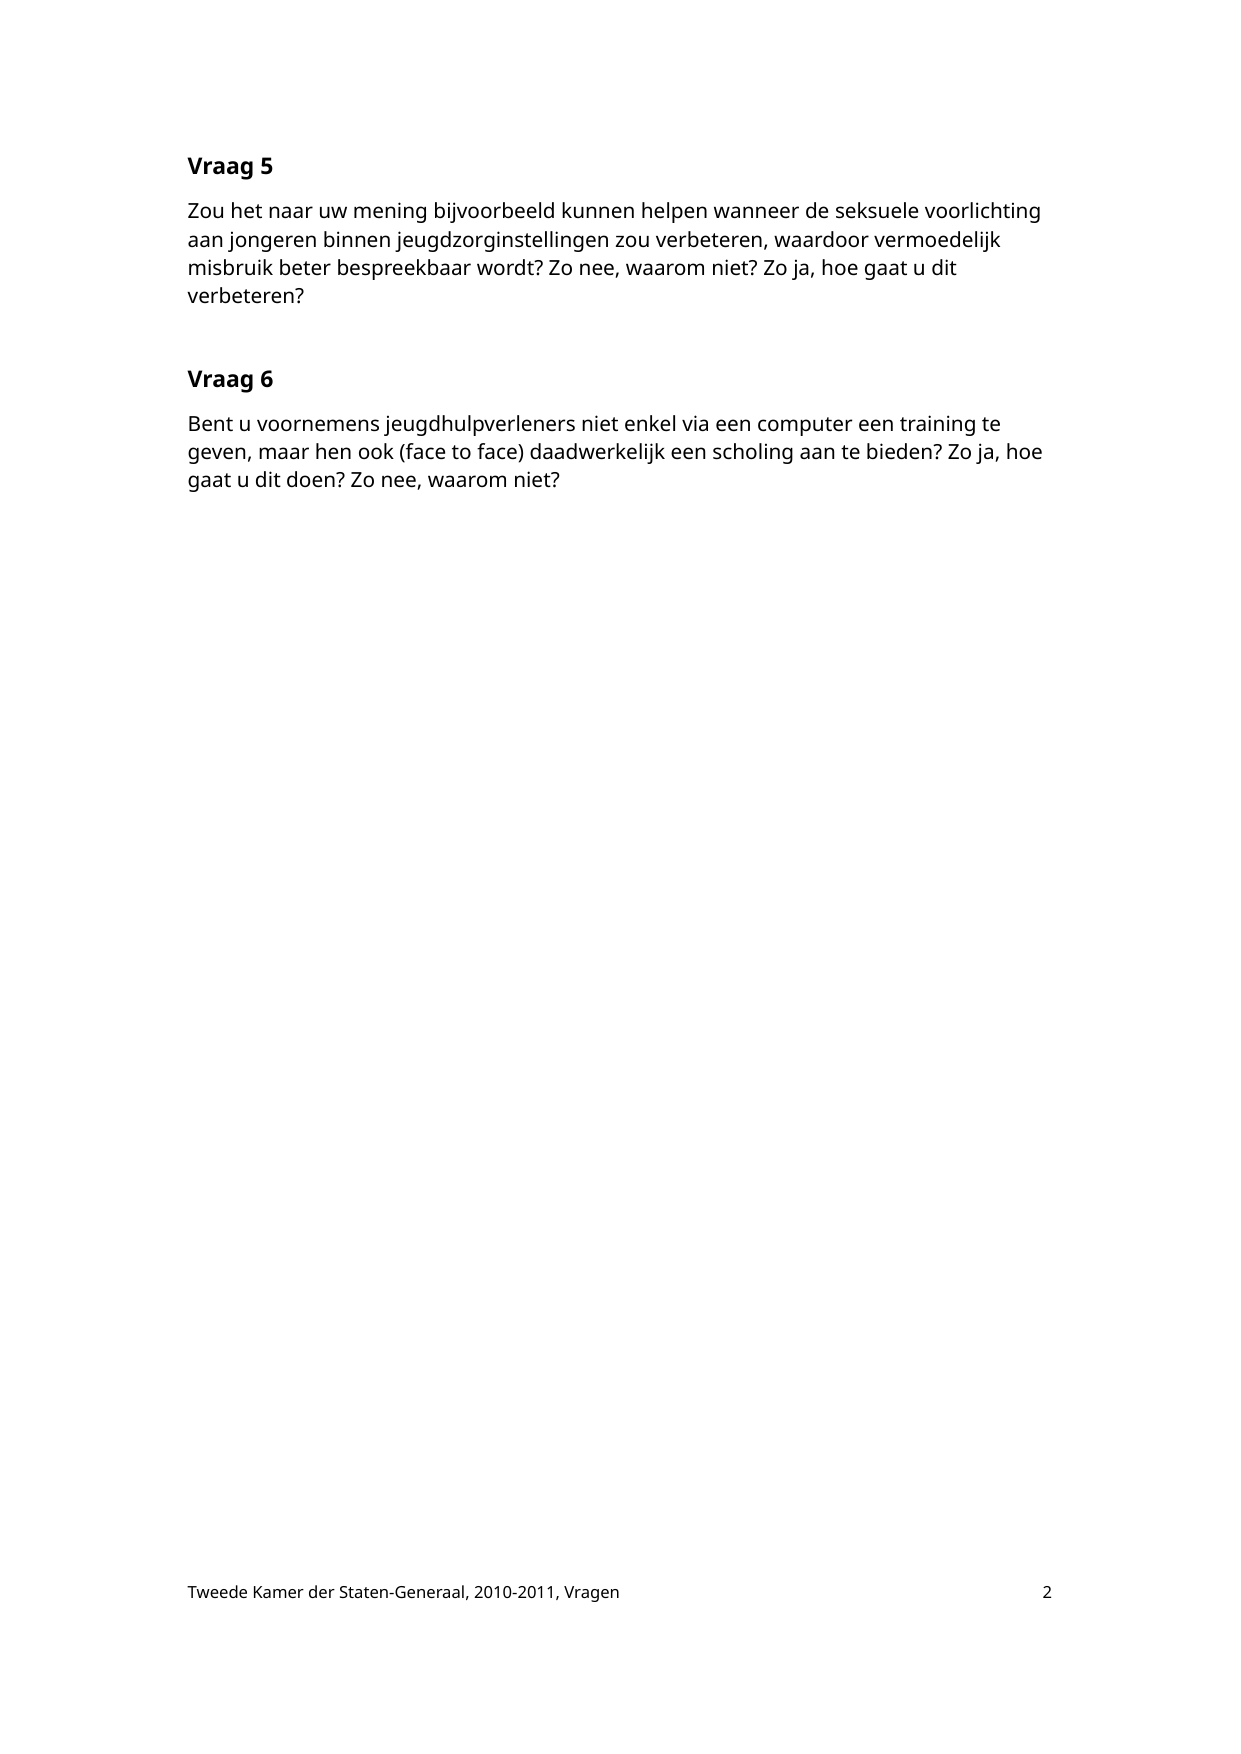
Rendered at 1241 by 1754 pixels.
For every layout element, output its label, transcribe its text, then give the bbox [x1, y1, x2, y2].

subtitle Vraag 6 [187, 362, 1053, 394]
text Zou het naar uw mening bijvoorbeeld kunnen helpen wanneer de seksuele voorlichting aan jongeren binnen jeugdzorginstellingen zou verbeteren, waardoor vermoedelijk misbruik beter bespreekbaar wordt? Zo nee, waarom niet? Zo ja, hoe gaat u dit verbeteren? [187, 196, 1053, 310]
text Bent u voornemens jeugdhulpverleners niet enkel via een computer een training te geven, maar hen ook (face to face) daadwerkelijk een scholing aan te bieden? Zo ja, hoe gaat u dit doen? Zo nee, waarom niet? [187, 409, 1053, 494]
subtitle Vraag 5 [187, 150, 1053, 181]
